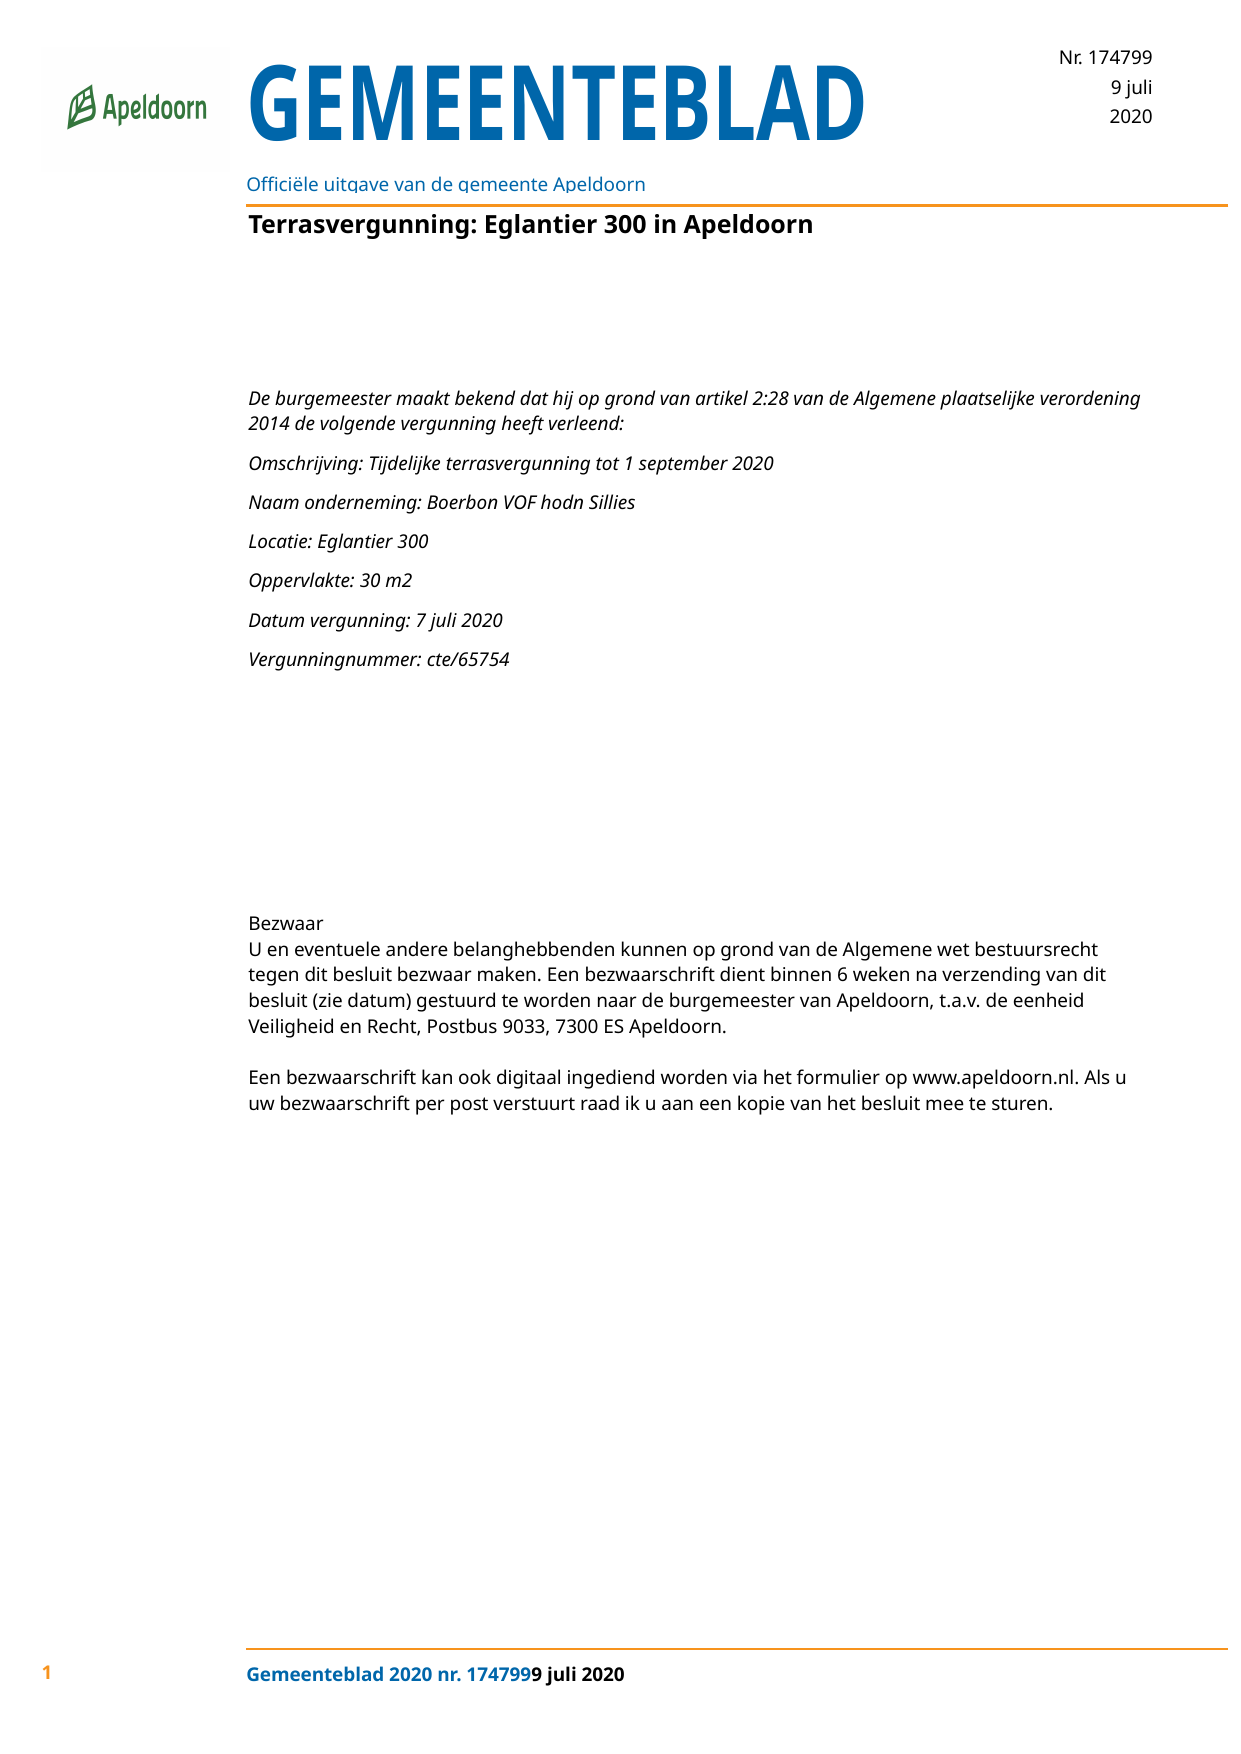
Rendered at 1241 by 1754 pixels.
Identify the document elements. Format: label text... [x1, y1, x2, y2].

text Locatie: Eglantier 300 [248, 528, 1152, 554]
text Een bezwaarschrift kan ook digitaal ingediend worden via het formulier op www.apeldoorn.nl. Als u uw bezwaarschrift per post verstuurt raad ik u aan een kopie van het besluit mee te sturen. [248, 1064, 1152, 1116]
text Omschrijving: Tijdelijke terrasvergunning tot 1 september 2020 [248, 450, 1152, 475]
text De burgemeester maakt bekend dat hij op grond van artikel 2:28 van de Algemene plaatselijke verordening 2014 de volgende vergunning heeft verleend: [248, 385, 1152, 436]
text Naam onderneming: Boerbon VOF hodn Sillies [248, 489, 1152, 515]
text U en eventuele andere belanghebbenden kunnen op grond van de Algemene wet bestuursrecht tegen dit besluit bezwaar maken. Een bezwaarschrift dient binnen 6 weken na verzending van dit besluit (zie datum) gestuurd te worden naar de burgemeester van Apeldoorn, t.a.v. de eenheid Veiligheid en Recht, Postbus 9033, 7300 ES Apeldoorn. [248, 936, 1152, 1039]
text Vergunningnummer: cte/65754 [248, 646, 1152, 672]
text Oppervlakte: 30 m2 [248, 567, 1152, 593]
picture [41, 47, 231, 172]
text Terrasvergunning: Eglantier 300 in Apeldoorn [248, 207, 1152, 241]
text Datum vergunning: 7 juli 2020 [248, 607, 1152, 632]
text Bezwaar [248, 910, 1152, 936]
